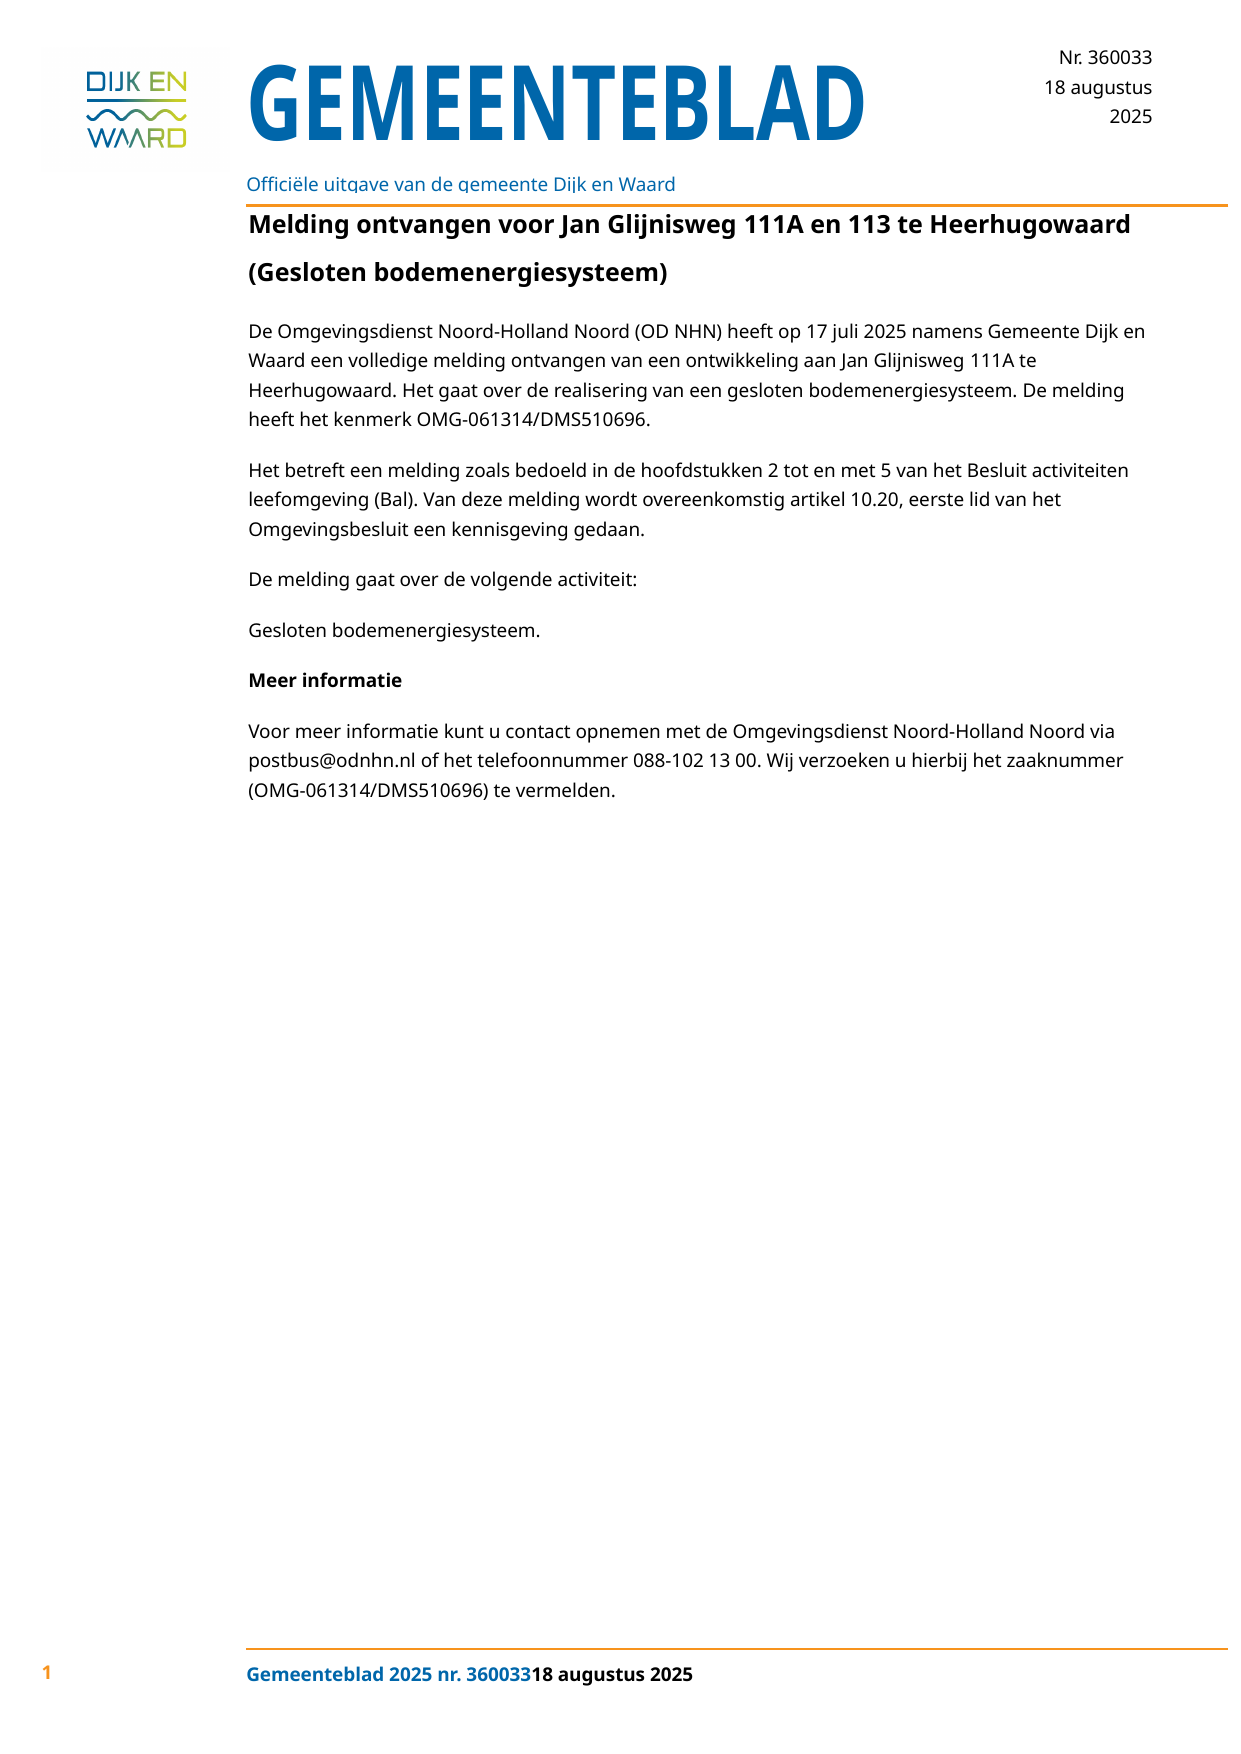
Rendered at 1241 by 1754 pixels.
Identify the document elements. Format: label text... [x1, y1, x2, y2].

text De melding gaat over de volgende activiteit: [248, 567, 1152, 592]
text Gesloten bodemenergiesysteem. [248, 617, 1152, 643]
text Voor meer informatie kunt u contact opnemen met de Omgevingsdienst Noord-Holland Noord via postbus@odnhn.nl of het telefoonnummer 088-102 13 00. Wij verzoeken u hierbij het zaaknummer (OMG-061314/DMS510696) te vermelden. [248, 718, 1152, 803]
text Melding ontvangen voor Jan Glijnisweg 111A en 113 te Heerhugowaard (Gesloten bodemenergiesysteem) [248, 207, 1152, 288]
text Meer informatie [248, 667, 1152, 693]
text De Omgevingsdienst Noord-Holland Noord (OD NHN) heeft op 17 juli 2025 namens Gemeente Dijk en Waard een volledige melding ontvangen van een ontwikkeling aan Jan Glijnisweg 111A te Heerhugowaard. Het gaat over de realisering van een gesloten bodemenergiesysteem. De melding heeft het kenmerk OMG-061314/DMS510696. [248, 318, 1152, 432]
text Het betreft een melding zoals bedoeld in de hoofdstukken 2 tot en met 5 van het Besluit activiteiten leefomgeving (Bal). Van deze melding wordt overeenkomstig artikel 10.20, eerste lid van het Omgevingsbesluit een kennisgeving gedaan. [248, 457, 1152, 542]
picture [41, 47, 231, 172]
